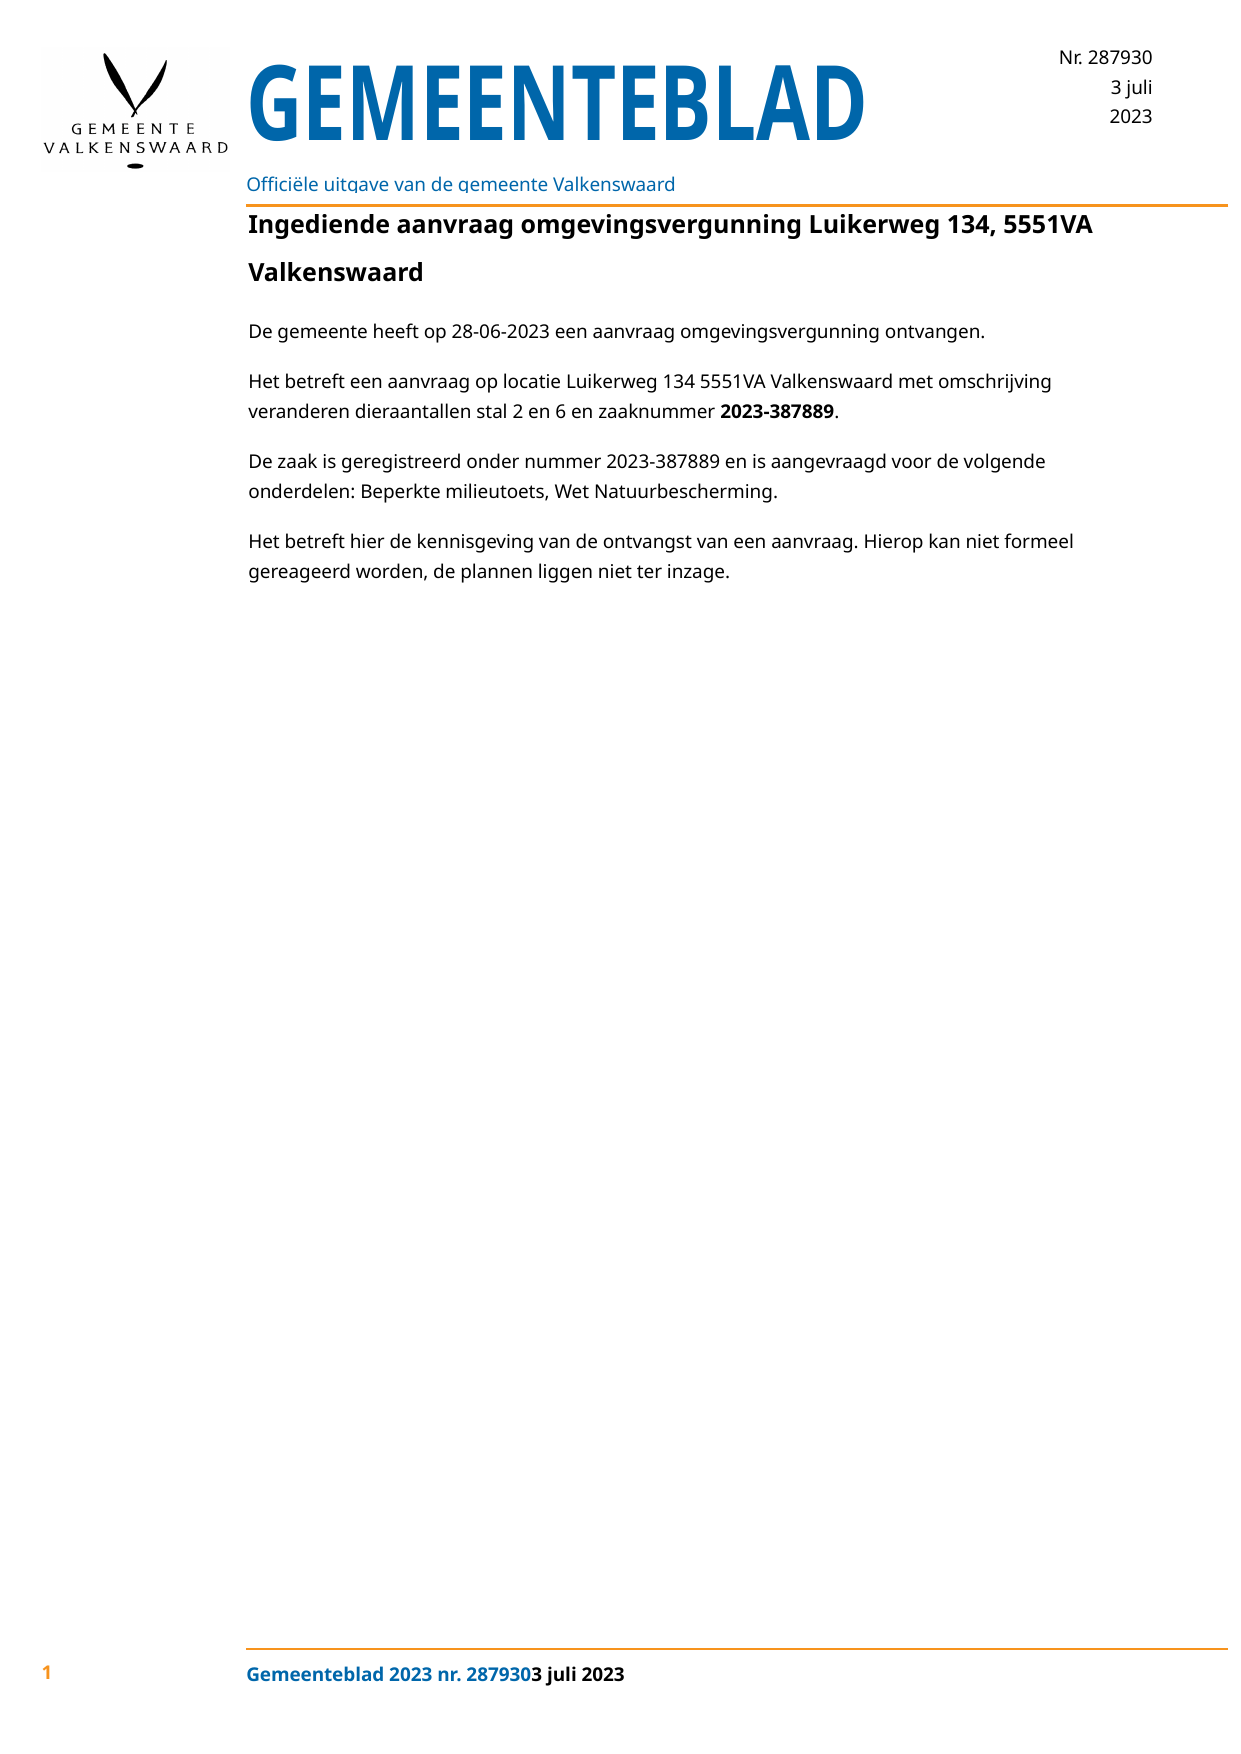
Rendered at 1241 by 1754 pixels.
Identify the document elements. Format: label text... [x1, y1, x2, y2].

text De zaak is geregistreerd onder nummer 2023-387889 en is aangevraagd voor de volgende onderdelen: Beperkte milieutoets, Wet Natuurbescherming. [248, 448, 1152, 504]
text Ingediende aanvraag omgevingsvergunning Luikerweg 134, 5551VA Valkenswaard [248, 207, 1152, 288]
text De gemeente heeft op 28-06-2023 een aanvraag omgevingsvergunning ontvangen. [248, 318, 1152, 344]
text Het betreft hier de kennisgeving van de ontvangst van een aanvraag. Hierop kan niet formeel gereageerd worden, de plannen liggen niet ter inzage. [248, 528, 1152, 584]
picture [41, 47, 231, 172]
text Het betreft een aanvraag op locatie Luikerweg 134 5551VA Valkenswaard met omschrijving veranderen dieraantallen stal 2 en 6 en zaaknummer 2023-387889. [248, 368, 1152, 424]
